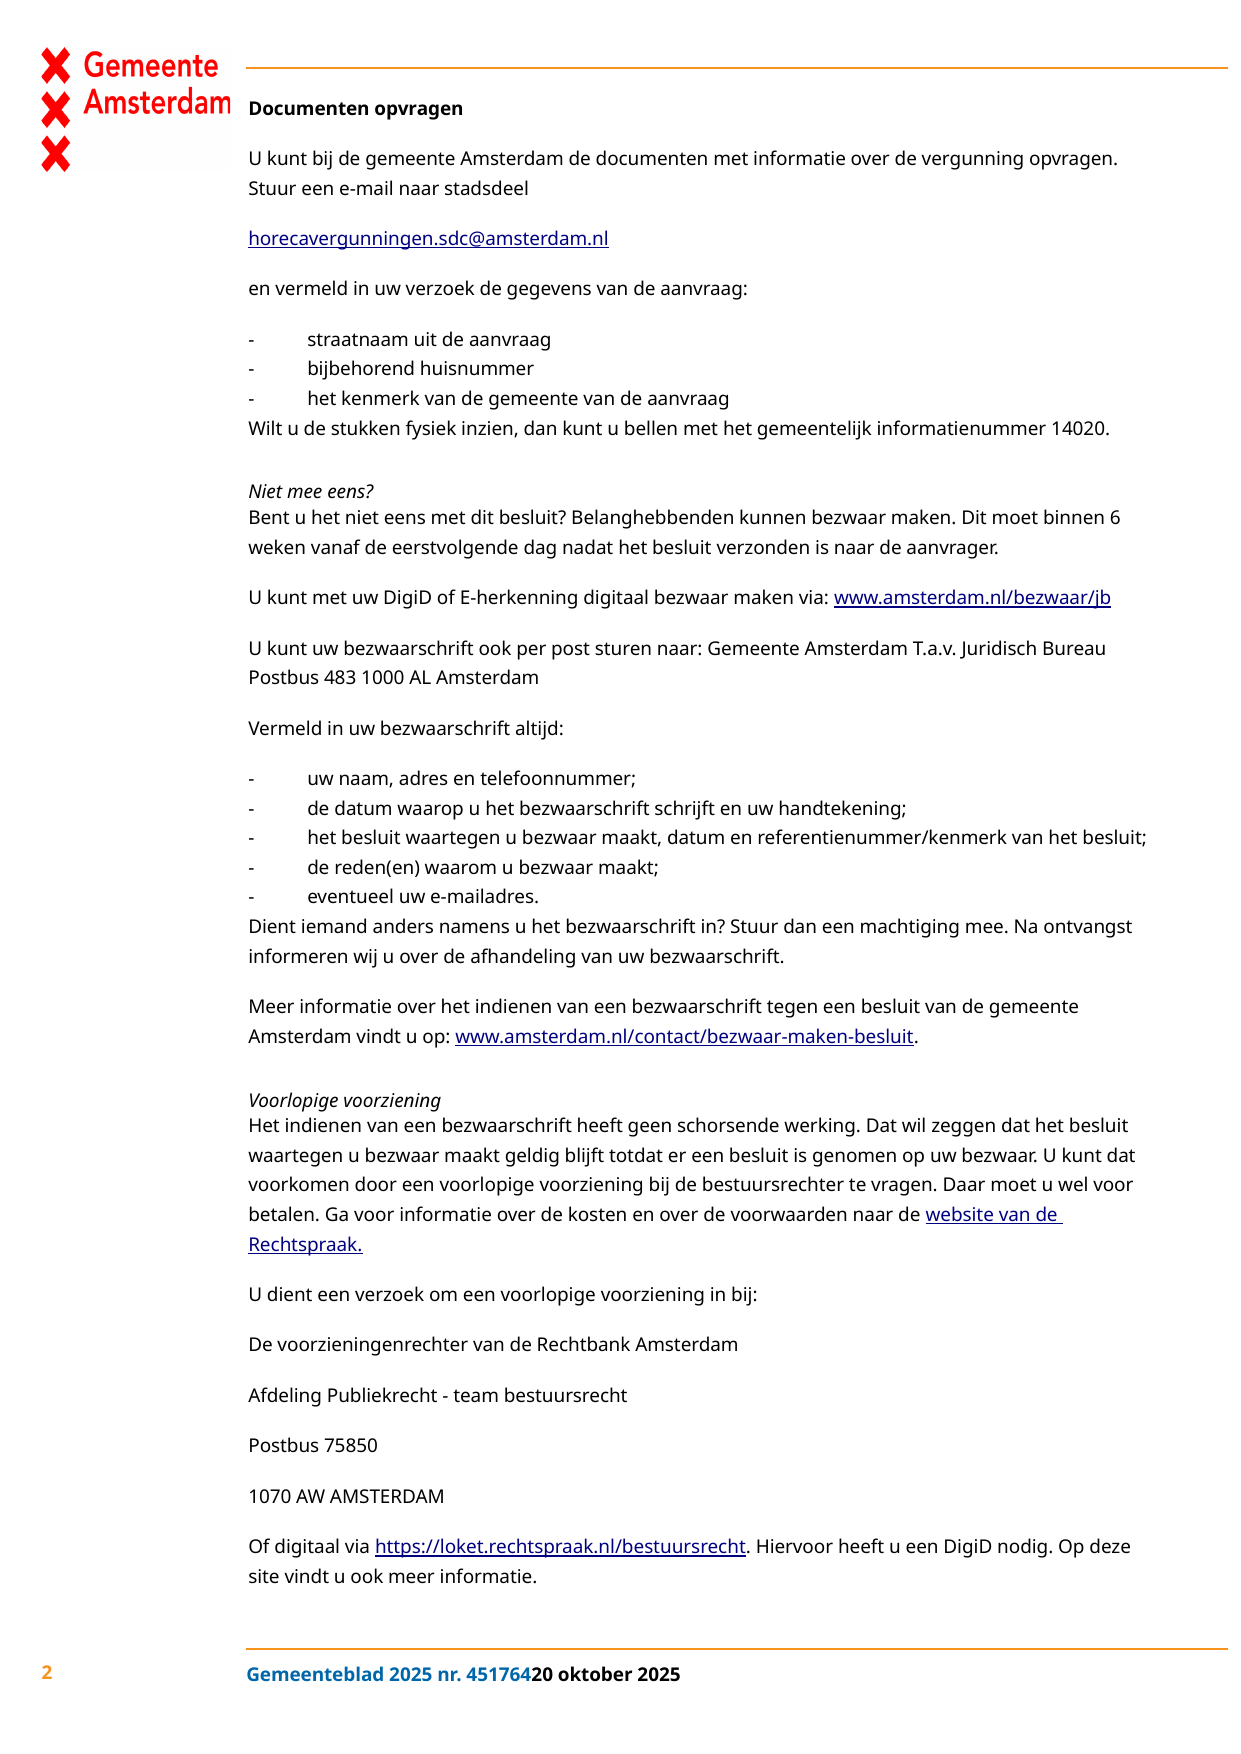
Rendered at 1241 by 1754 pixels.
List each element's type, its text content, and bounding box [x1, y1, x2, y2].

text Niet mee eens? [248, 479, 1152, 504]
text Voorlopige voorziening [248, 1087, 1152, 1112]
list de reden(en) waarom u bezwaar maakt; [248, 854, 1152, 880]
text Het indienen van een bezwaarschrift heeft geen schorsende werking. Dat wil zeggen dat het besluit waartegen u bezwaar maakt geldig blijft totdat er een besluit is genomen op uw bezwaar. U kunt dat voorkomen door een voorlopige voorziening bij de bestuursrechter te vragen. Daar moet u wel voor betalen. Ga voor informatie over de kosten en over de voorwaarden naar de website van de Rechtspraak. [248, 1112, 1152, 1257]
text 1070 AW AMSTERDAM [248, 1483, 1152, 1509]
text Postbus 75850 [248, 1432, 1152, 1458]
text De voorzieningenrechter van de Rechtbank Amsterdam [248, 1332, 1152, 1357]
list bijbehorend huisnummer [248, 356, 1152, 381]
text Bent u het niet eens met dit besluit? Belanghebbenden kunnen bezwaar maken. Dit moet binnen 6 weken vanaf de eerstvolgende dag nadat het besluit verzonden is naar de aanvrager. [248, 504, 1152, 560]
list het kenmerk van de gemeente van de aanvraag [248, 385, 1152, 411]
text Dient iemand anders namens u het bezwaarschrift in? Stuur dan een machtiging mee. Na ontvangst informeren wij u over de afhandeling van uw bezwaarschrift. [248, 913, 1152, 968]
text U kunt met uw DigiD of E-herkenning digitaal bezwaar maken via: www.amsterdam.nl/bezwaar/jb [248, 584, 1152, 610]
text horecavergunningen.sdc@amsterdam.nl [248, 225, 1152, 251]
list straatnaam uit de aanvraag [248, 326, 1152, 352]
text Wilt u de stukken fysiek inzien, dan kunt u bellen met het gemeentelijk informatienummer 14020. [248, 415, 1152, 441]
text U dient een verzoek om een voorlopige voorziening in bij: [248, 1281, 1152, 1307]
text en vermeld in uw verzoek de gegevens van de aanvraag: [248, 276, 1152, 301]
text Documenten opvragen [248, 95, 1152, 121]
text Of digitaal via https://loket.rechtspraak.nl/bestuursrecht. Hiervoor heeft u een DigiD nodig. Op deze site vindt u ook meer informatie. [248, 1533, 1152, 1589]
text Meer informatie over het indienen van een bezwaarschrift tegen een besluit van de gemeente Amsterdam vindt u op: www.amsterdam.nl/contact/bezwaar-maken-besluit. [248, 993, 1152, 1048]
list de datum waarop u het bezwaarschrift schrijft en uw handtekening; [248, 795, 1152, 821]
text Afdeling Publiekrecht - team bestuursrecht [248, 1382, 1152, 1408]
text U kunt bij de gemeente Amsterdam de documenten met informatie over de vergunning opvragen. Stuur een e-mail naar stadsdeel [248, 145, 1152, 201]
text U kunt uw bezwaarschrift ook per post sturen naar: Gemeente Amsterdam T.a.v. Juridisch Bureau Postbus 483 1000 AL Amsterdam [248, 635, 1152, 690]
text Vermeld in uw bezwaarschrift altijd: [248, 715, 1152, 741]
picture [41, 47, 231, 172]
list uw naam, adres en telefoonnummer; [248, 765, 1152, 791]
list het besluit waartegen u bezwaar maakt, datum en referentienummer/kenmerk van het besluit; [248, 824, 1152, 850]
list eventueel uw e-mailadres. [248, 884, 1152, 909]
